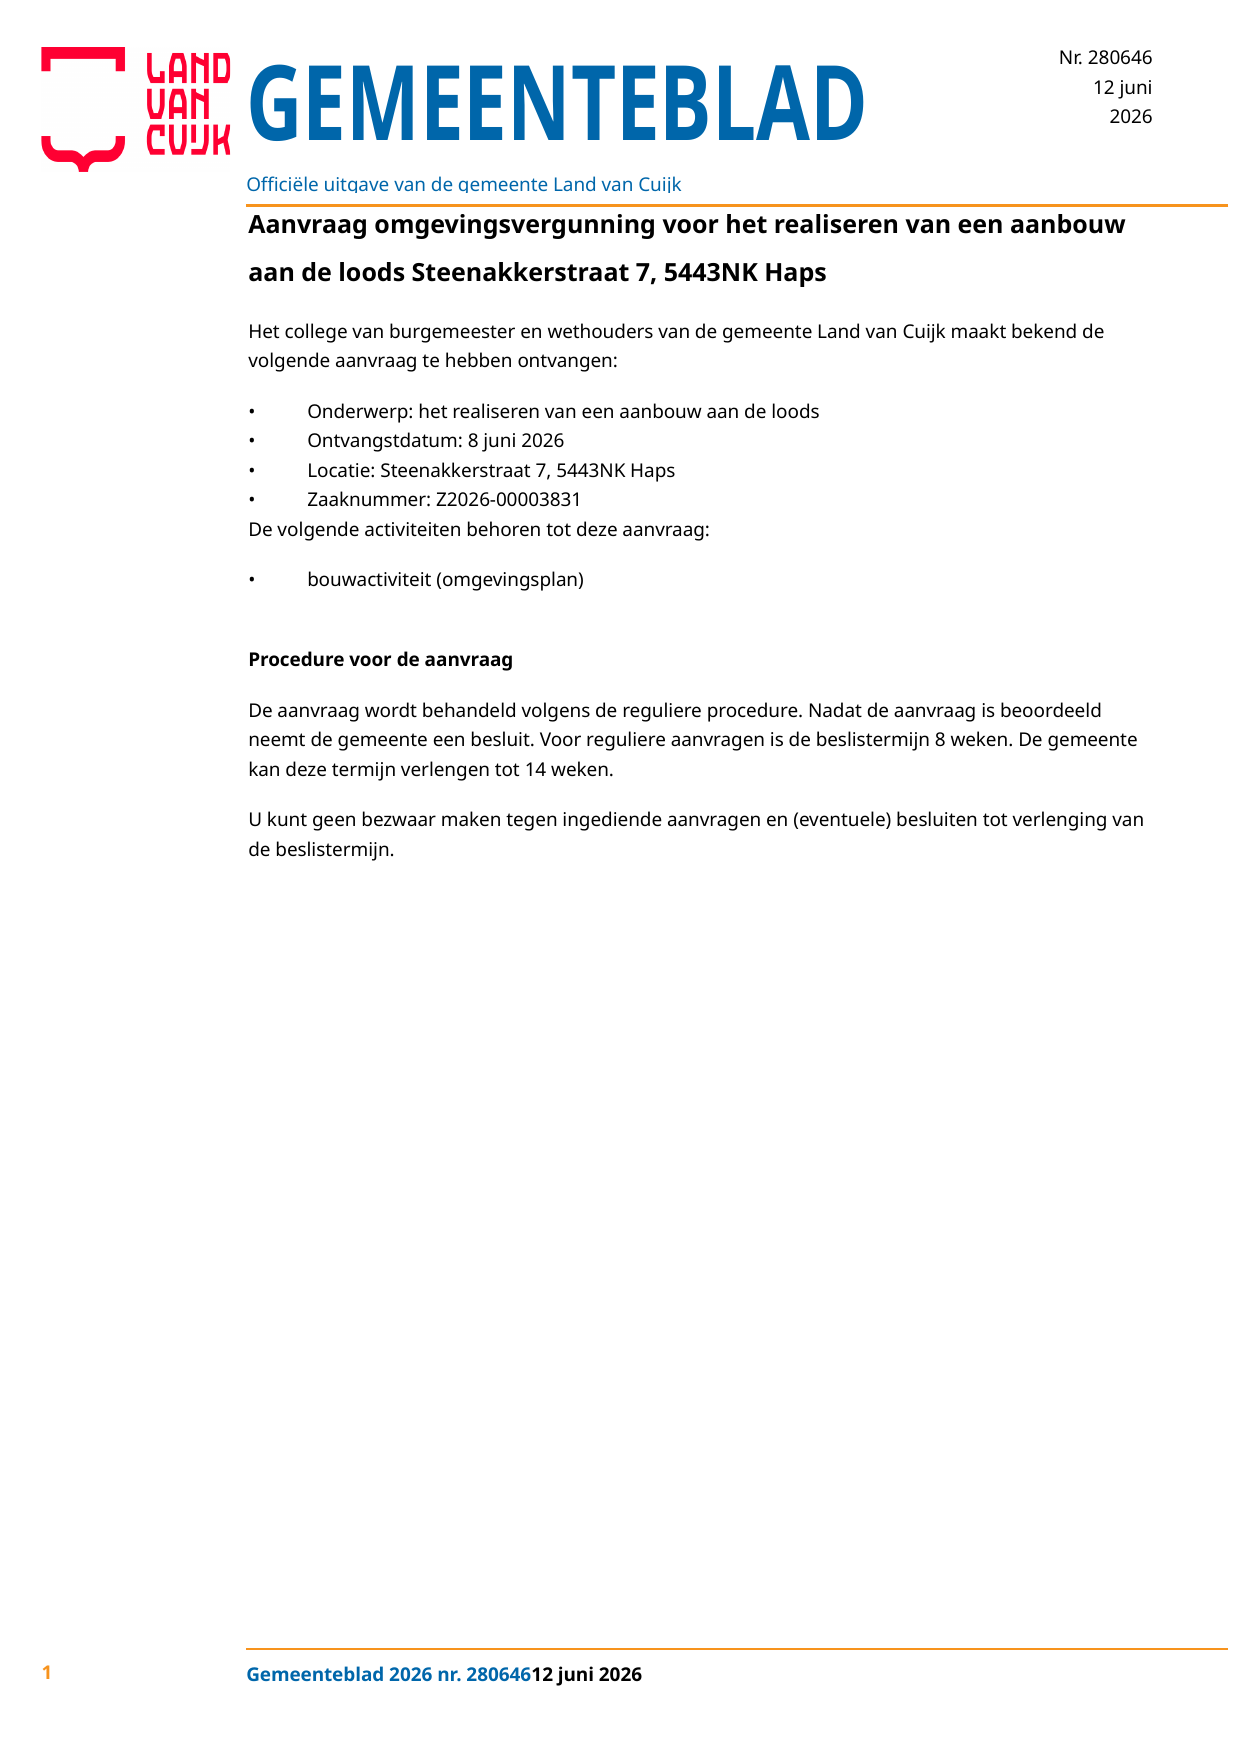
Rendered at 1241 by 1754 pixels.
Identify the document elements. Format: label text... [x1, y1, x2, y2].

list Zaaknummer: Z2026-00003831 [248, 487, 1152, 512]
list Ontvangstdatum: 8 juni 2026 [248, 427, 1152, 453]
list Onderwerp: het realiseren van een aanbouw aan de loods [248, 398, 1152, 424]
list Locatie: Steenakkerstraat 7, 5443NK Haps [248, 457, 1152, 483]
text De aanvraag wordt behandeld volgens de reguliere procedure. Nadat de aanvraag is beoordeeld neemt de gemeente een besluit. Voor reguliere aanvragen is de beslistermijn 8 weken. De gemeente kan deze termijn verlengen tot 14 weken. [248, 697, 1152, 782]
list bouwactiviteit (omgevingsplan) [248, 567, 1152, 592]
text De volgende activiteiten behoren tot deze aanvraag: [248, 516, 1152, 542]
text Het college van burgemeester en wethouders van de gemeente Land van Cuijk maakt bekend de volgende aanvraag te hebben ontvangen: [248, 318, 1152, 373]
text U kunt geen bezwaar maken tegen ingediende aanvragen en (eventuele) besluiten tot verlenging van de beslistermijn. [248, 807, 1152, 862]
picture [41, 47, 231, 172]
text Aanvraag omgevingsvergunning voor het realiseren van een aanbouw aan de loods Steenakkerstraat 7, 5443NK Haps [248, 207, 1152, 288]
text Procedure voor de aanvraag [248, 647, 1152, 672]
